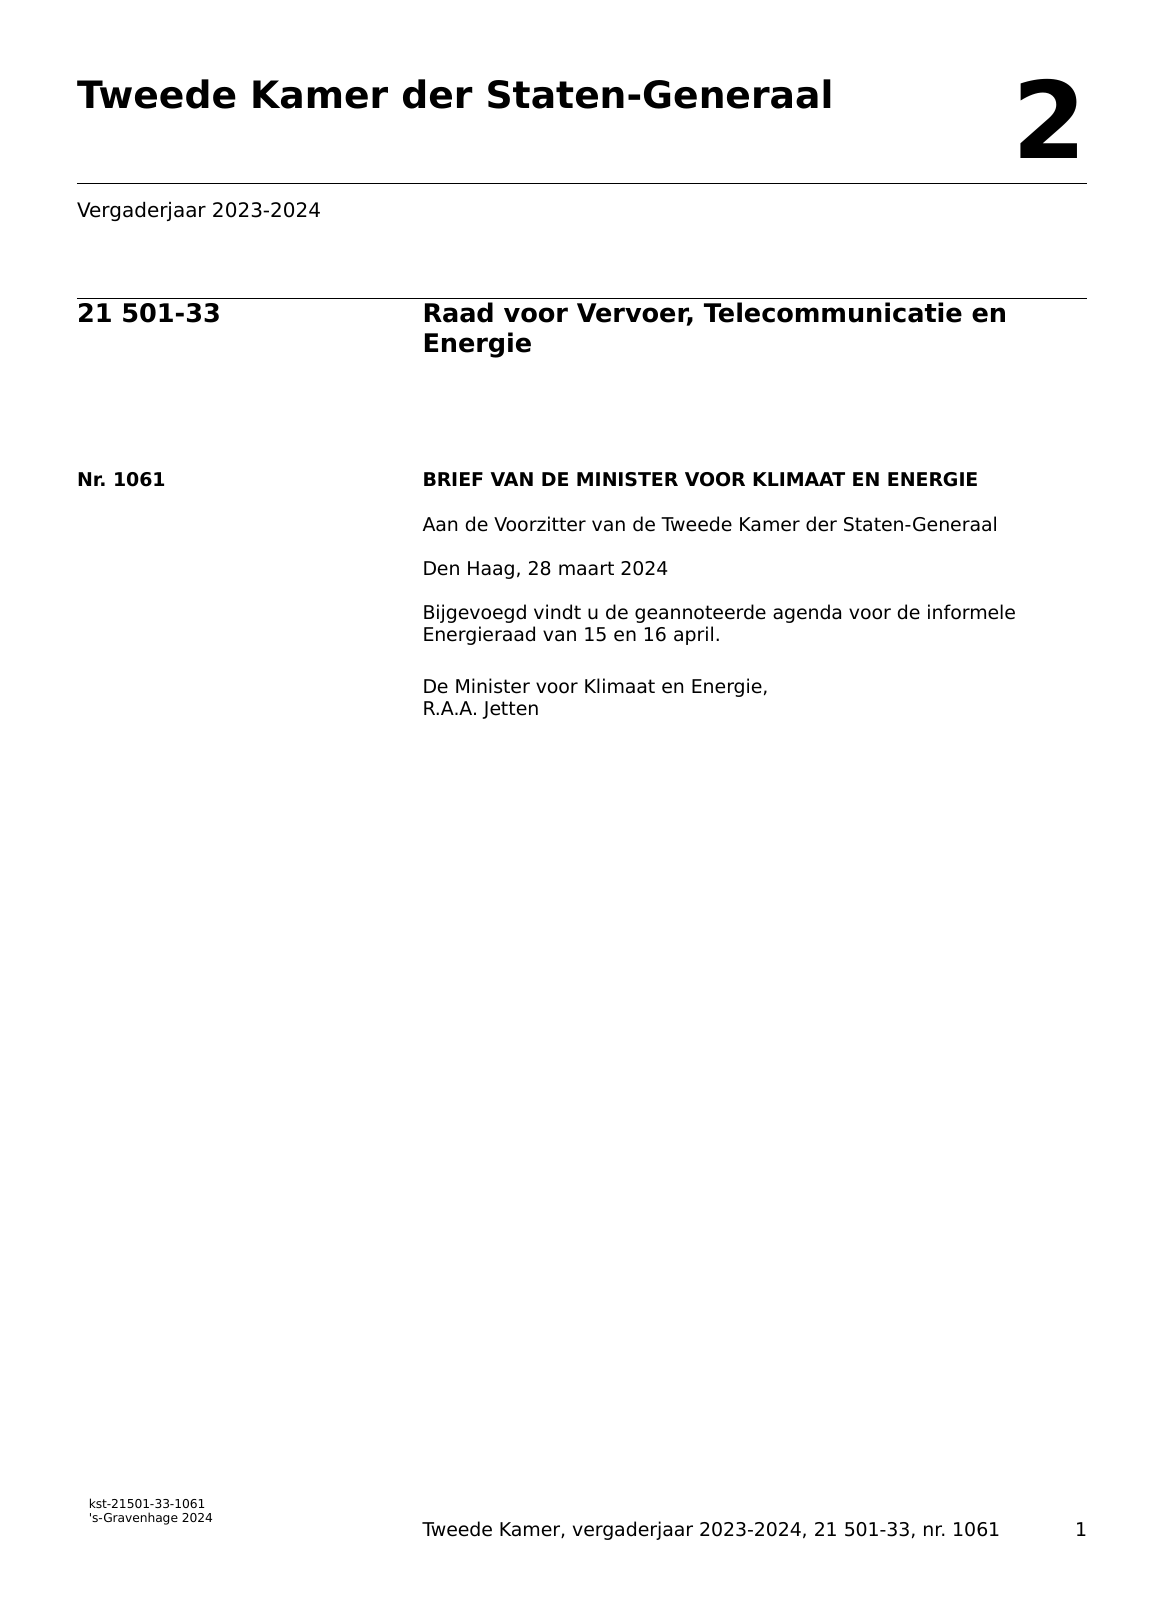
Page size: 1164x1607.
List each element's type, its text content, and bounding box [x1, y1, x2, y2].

subtitle Nr. 1061 BRIEF VAN DE MINISTER VOOR KLIMAAT EN ENERGIE [77, 469, 1087, 491]
text Bijgevoegd vindt u de geannoteerde agenda voor de informele Energieraad van 15 en 16 april. [422, 602, 1087, 646]
table_cell Vergaderjaar 2023-2024 [77, 184, 1087, 298]
text Den Haag, 28 maart 2024 [422, 558, 1087, 580]
subtitle 21 501-33 Raad voor Vervoer, Telecommunicatie en Energie [77, 299, 1087, 358]
table_header 2 [886, 59, 1087, 183]
table_header Tweede Kamer der Staten-Generaal [77, 59, 886, 183]
text Aan de Voorzitter van de Tweede Kamer der Staten-Generaal [422, 513, 1087, 536]
text kst-21501-33-1061 [88, 1497, 323, 1511]
text 's-Gravenhage 2024 [88, 1511, 323, 1525]
text De Minister voor Klimaat en Energie, R.A.A. Jetten [422, 676, 1087, 720]
